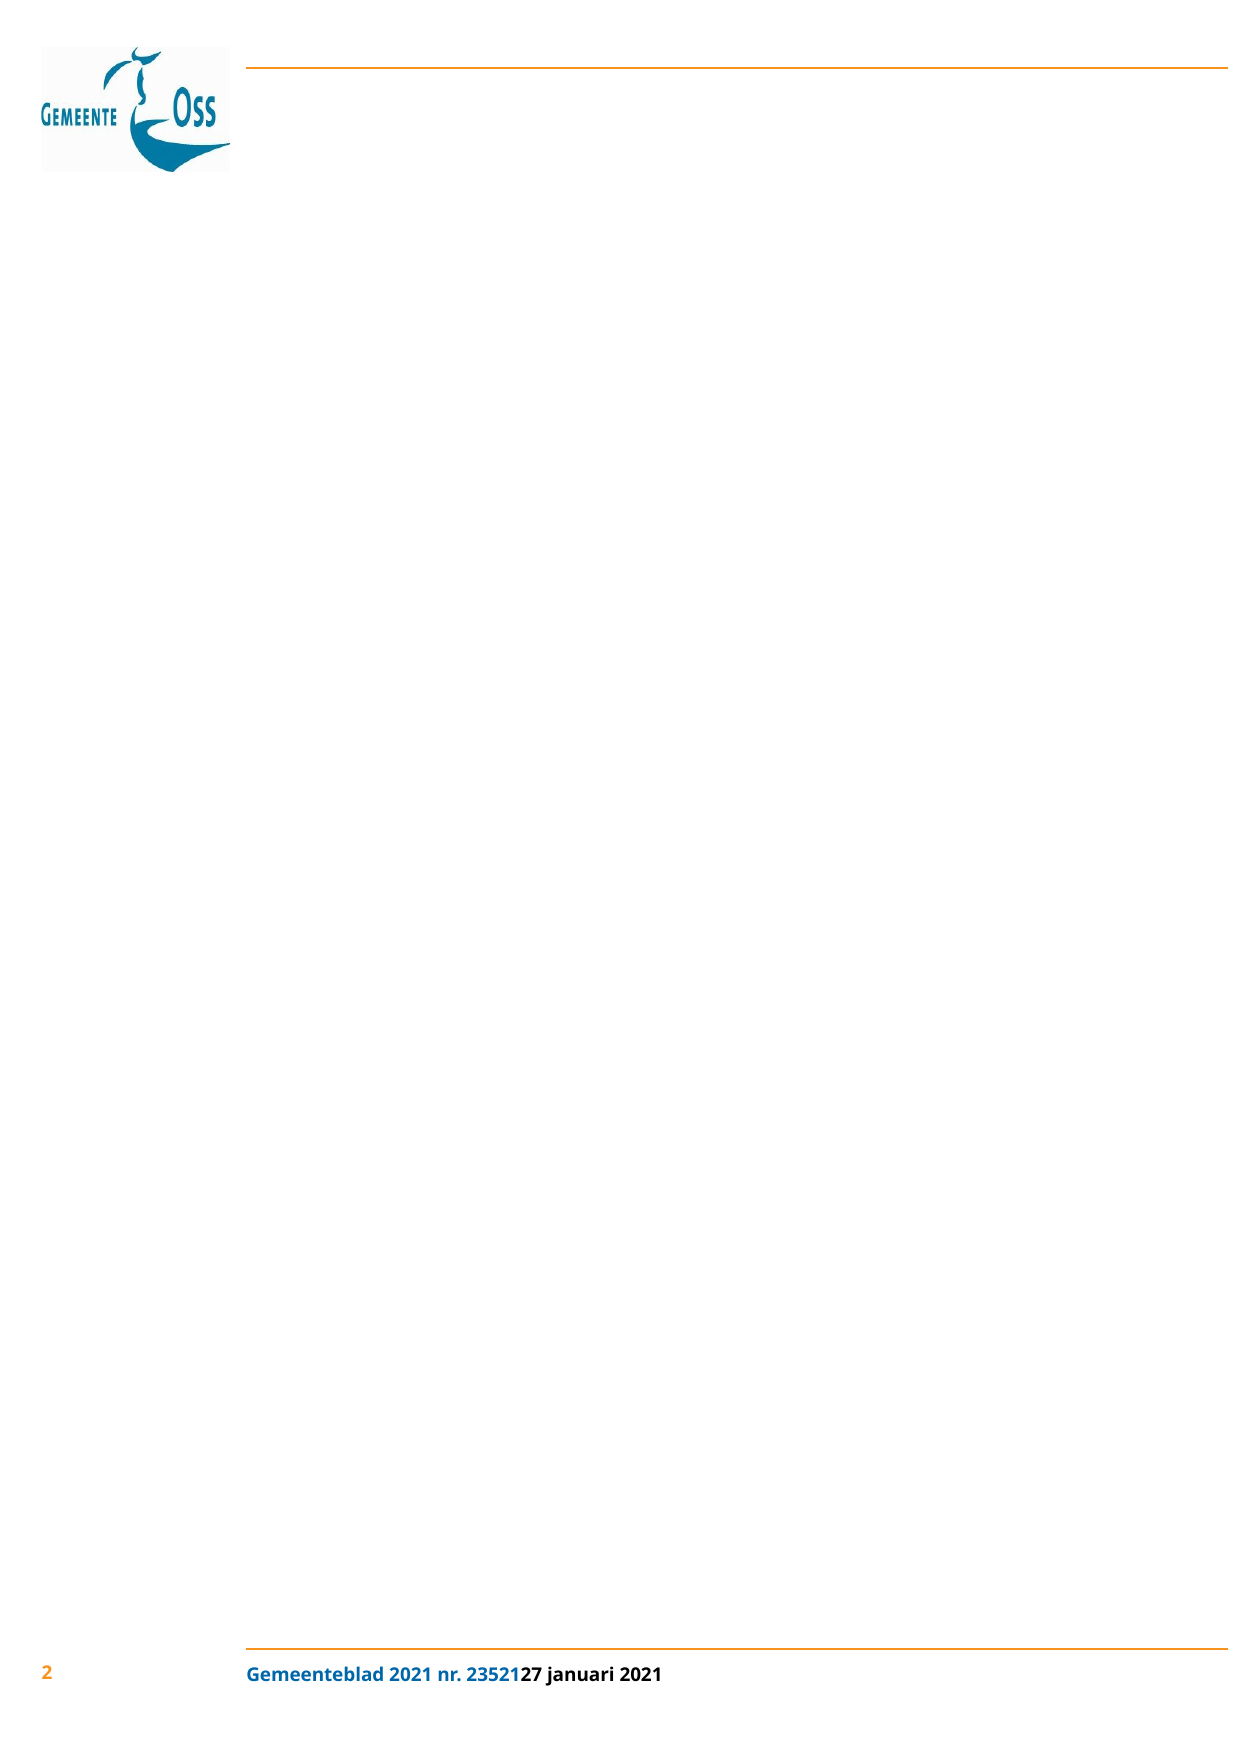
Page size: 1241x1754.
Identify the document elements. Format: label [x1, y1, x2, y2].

picture [41, 47, 231, 172]
